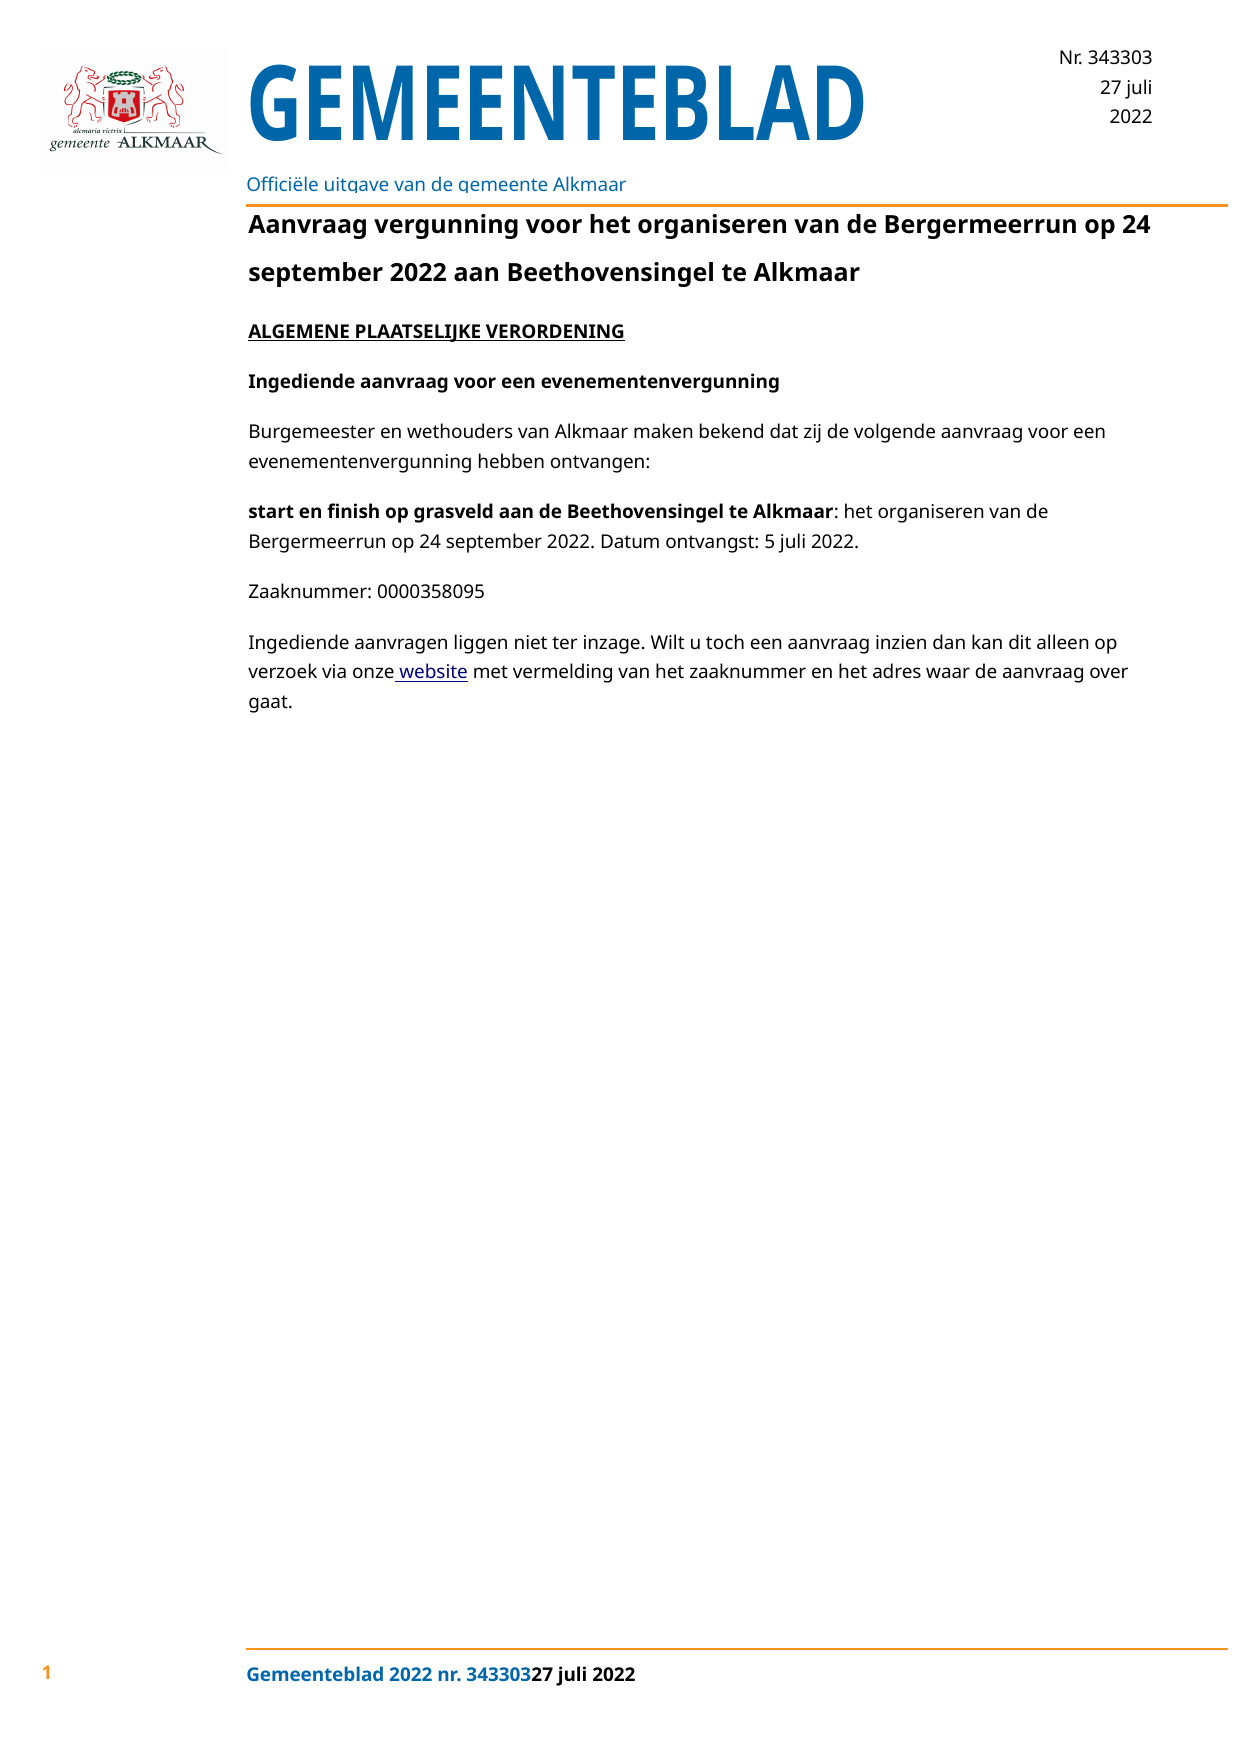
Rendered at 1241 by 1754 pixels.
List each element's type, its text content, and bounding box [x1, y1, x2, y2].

text start en finish op grasveld aan de Beethovensingel te Alkmaar: het organiseren van de Bergermeerrun op 24 september 2022. Datum ontvangst: 5 juli 2022. [248, 499, 1152, 554]
text Zaaknummer: 0000358095 [248, 579, 1152, 604]
text Ingediende aanvraag voor een evenementenvergunning [248, 368, 1152, 394]
picture [41, 47, 231, 172]
text Aanvraag vergunning voor het organiseren van de Bergermeerrun op 24 september 2022 aan Beethovensingel te Alkmaar [248, 207, 1152, 288]
text ALGEMENE PLAATSELIJKE VERORDENING [248, 318, 1152, 344]
text Ingediende aanvragen liggen niet ter inzage. Wilt u toch een aanvraag inzien dan kan dit alleen op verzoek via onze website met vermelding van het zaaknummer en het adres waar de aanvraag over gaat. [248, 629, 1152, 714]
text Burgemeester en wethouders van Alkmaar maken bekend dat zij de volgende aanvraag voor een evenementenvergunning hebben ontvangen: [248, 419, 1152, 474]
